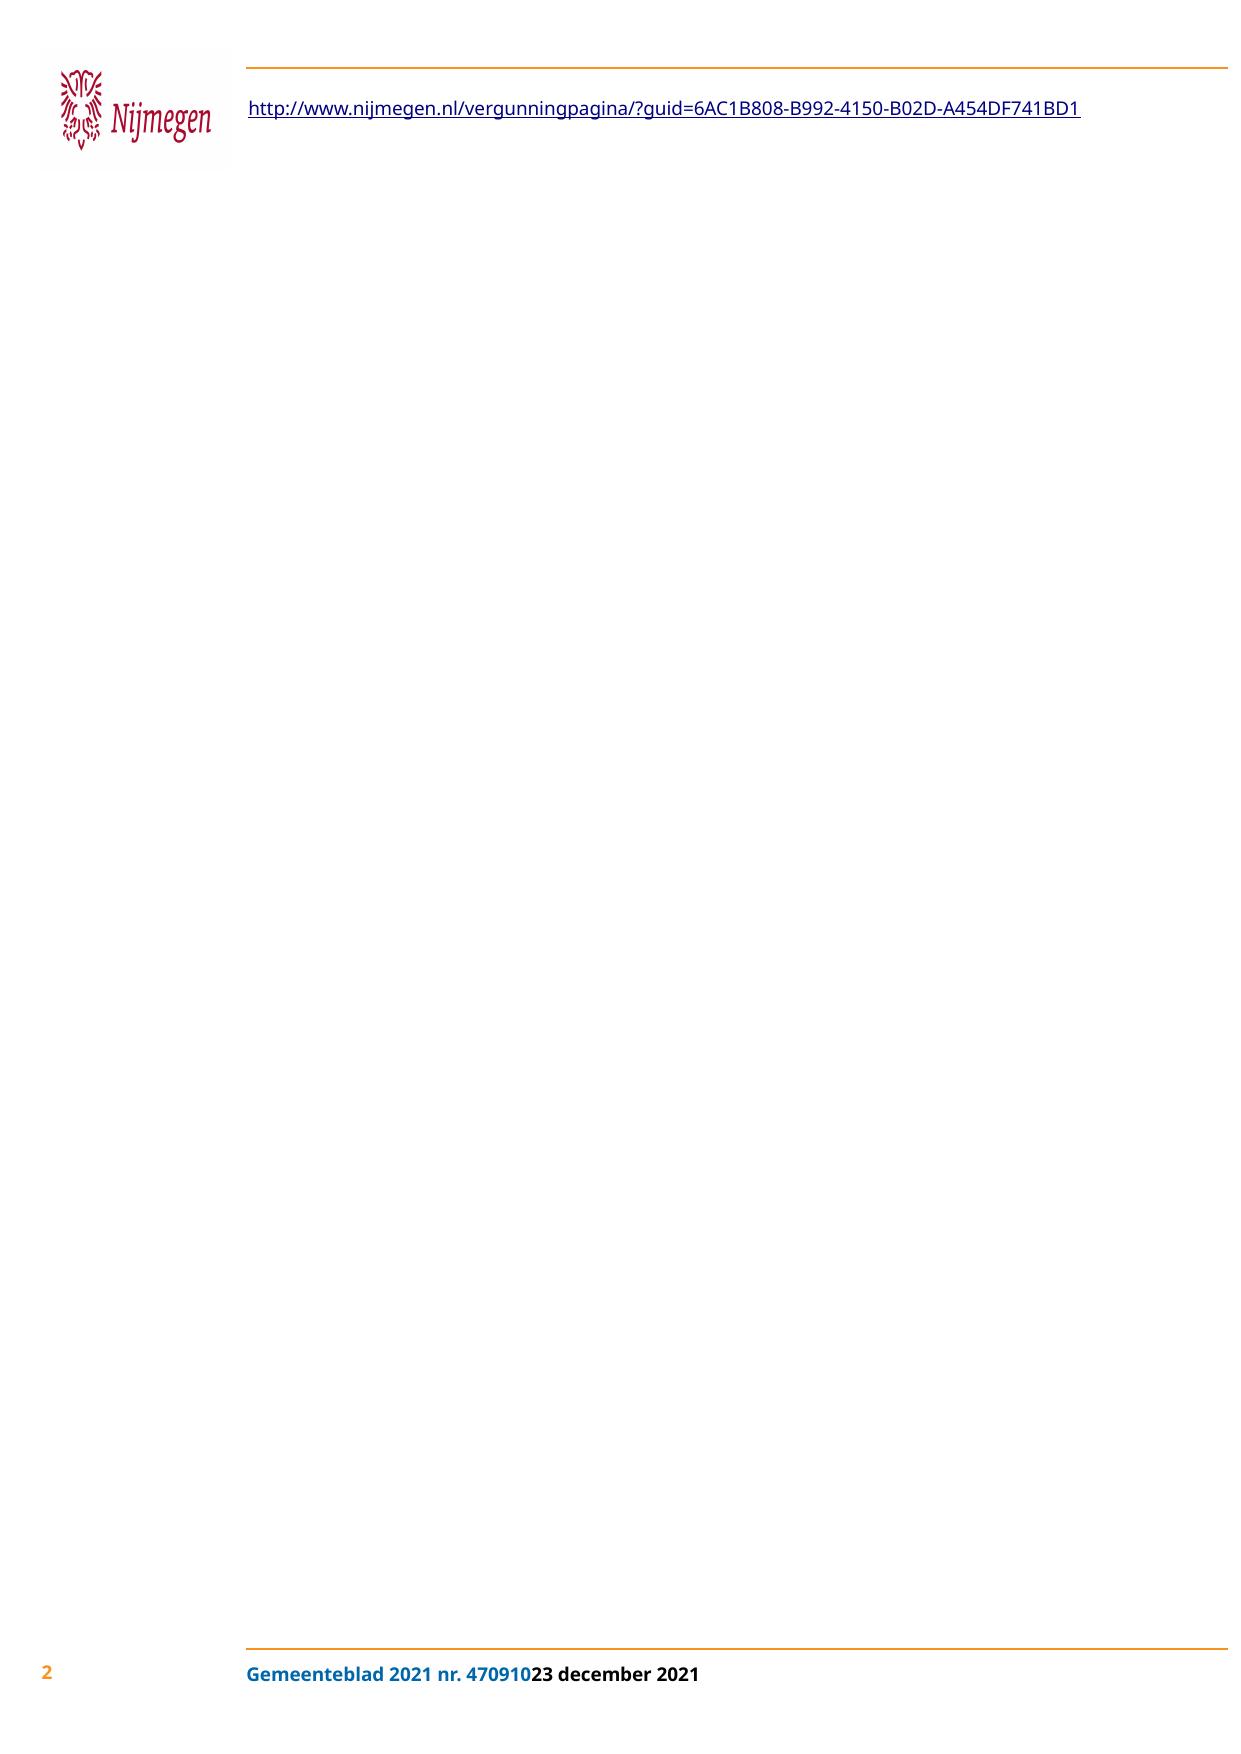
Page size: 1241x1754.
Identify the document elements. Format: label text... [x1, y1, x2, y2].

picture [41, 47, 231, 172]
text http://www.nijmegen.nl/vergunningpagina/?guid=6AC1B808-B992-4150-B02D-A454DF741BD1 [248, 95, 1152, 121]
